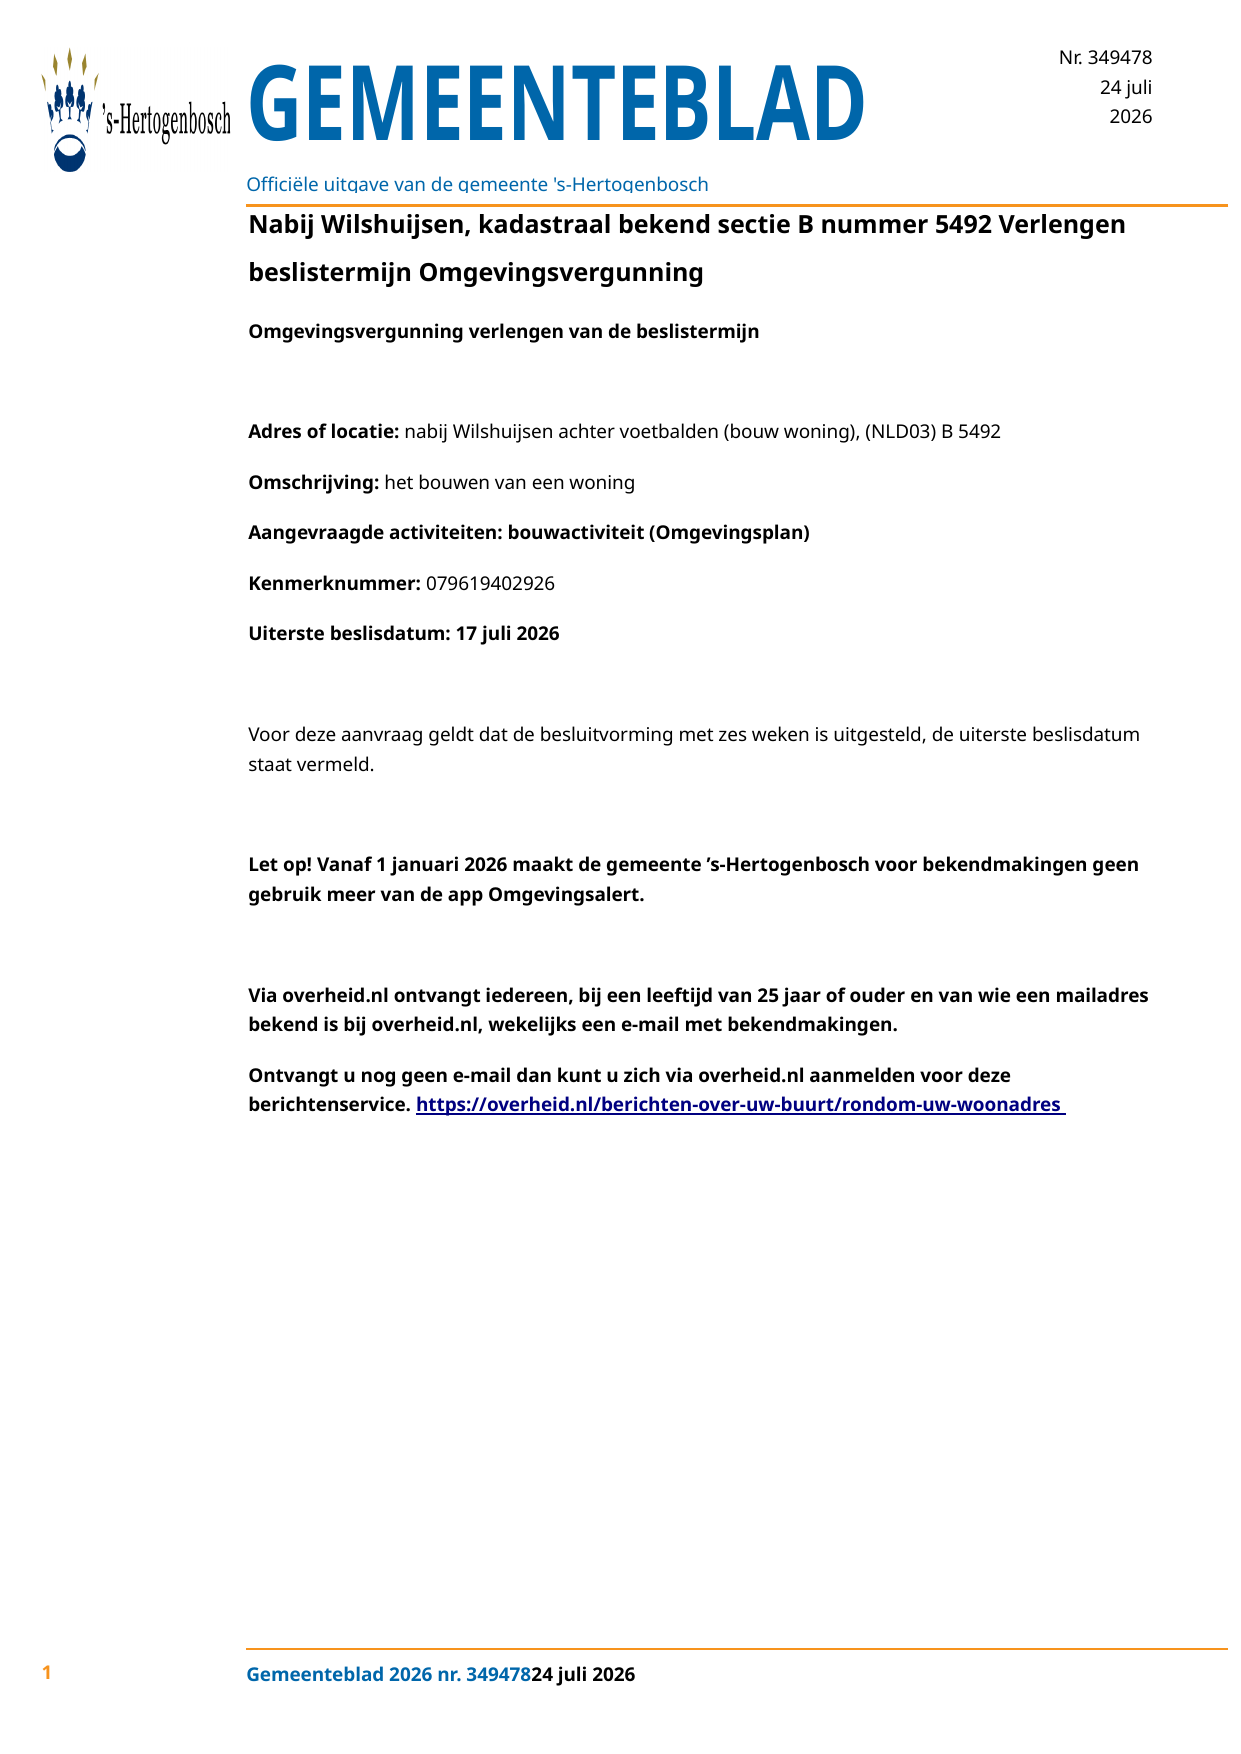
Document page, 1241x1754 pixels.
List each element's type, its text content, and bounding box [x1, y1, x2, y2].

text Uiterste beslisdatum: 17 juli 2026 [248, 620, 1152, 646]
text Nabij Wilshuijsen, kadastraal bekend sectie B nummer 5492 Verlengen beslistermijn Omgevingsvergunning [248, 207, 1152, 288]
text Ontvangt u nog geen e-mail dan kunt u zich via overheid.nl aanmelden voor deze berichtenservice. https://overheid.nl/berichten-over-uw-buurt/rondom-uw-woonadres [248, 1062, 1152, 1117]
text Omgevingsvergunning verlengen van de beslistermijn [248, 318, 1152, 344]
picture [41, 47, 231, 172]
text Kenmerknummer: 079619402926 [248, 570, 1152, 596]
text Let op! Vanaf 1 januari 2026 maakt de gemeente ’s-Hertogenbosch voor bekendmakingen geen gebruik meer van de app Omgevingsalert. [248, 852, 1152, 907]
text Adres of locatie: nabij Wilshuijsen achter voetbalden (bouw woning), (NLD03) B 5492 [248, 419, 1152, 444]
text Omschrijving: het bouwen van een woning [248, 469, 1152, 495]
text Via overheid.nl ontvangt iedereen, bij een leeftijd van 25 jaar of ouder en van wie een mailadres bekend is bij overheid.nl, wekelijks een e-mail met bekendmakingen. [248, 982, 1152, 1037]
text Aangevraagde activiteiten: bouwactiviteit (Omgevingsplan) [248, 519, 1152, 545]
text Voor deze aanvraag geldt dat de besluitvorming met zes weken is uitgesteld, de uiterste beslisdatum staat vermeld. [248, 721, 1152, 777]
